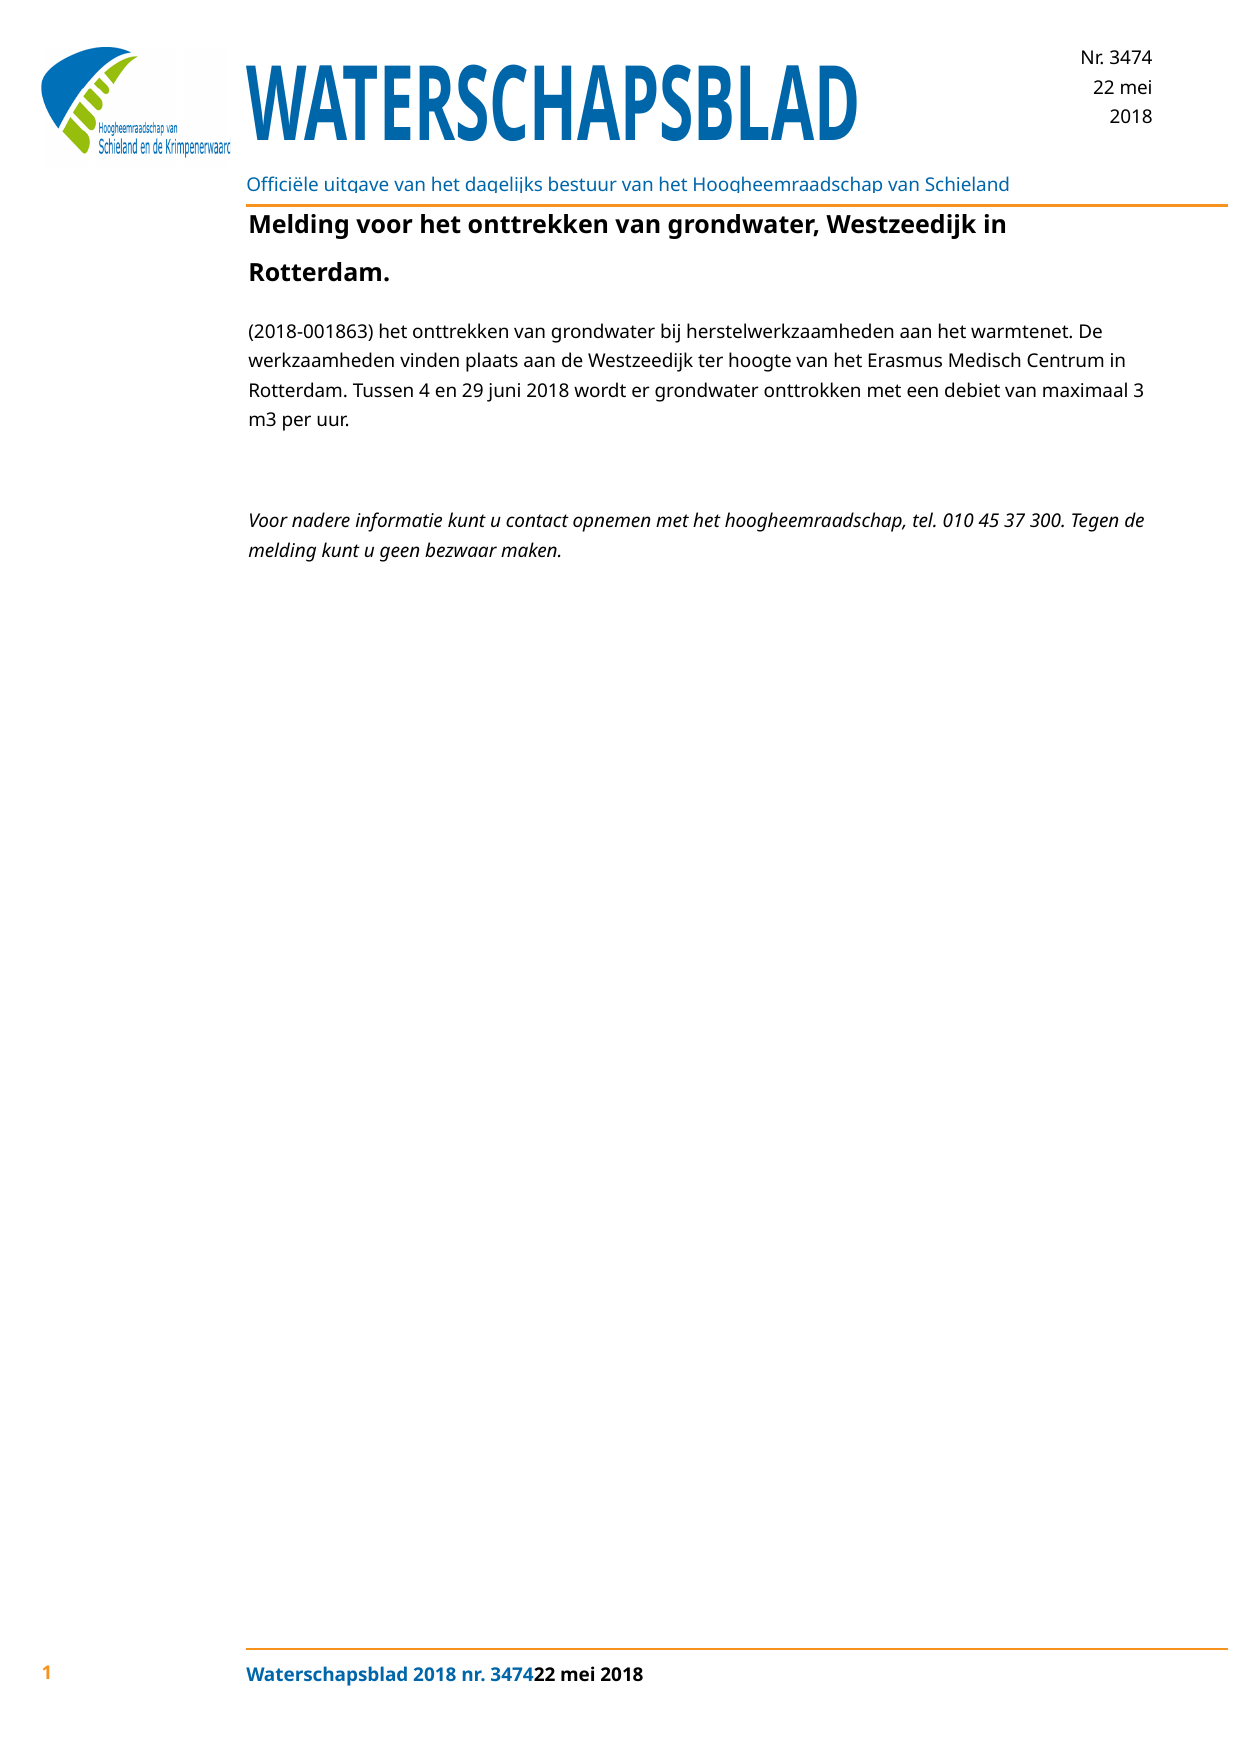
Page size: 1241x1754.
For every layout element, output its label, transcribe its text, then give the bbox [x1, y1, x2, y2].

picture [41, 47, 231, 172]
text Voor nadere informatie kunt u contact opnemen met het hoogheemraadschap, tel. 010 45 37 300. Tegen de melding kunt u geen bezwaar maken. [248, 507, 1152, 563]
text Melding voor het onttrekken van grondwater, Westzeedijk in Rotterdam. [248, 207, 1152, 288]
text (2018-001863) het onttrekken van grondwater bij herstelwerkzaamheden aan het warmtenet. De werkzaamheden vinden plaats aan de Westzeedijk ter hoogte van het Erasmus Medisch Centrum in Rotterdam. Tussen 4 en 29 juni 2018 wordt er grondwater onttrokken met een debiet van maximaal 3 m3 per uur. [248, 318, 1152, 432]
